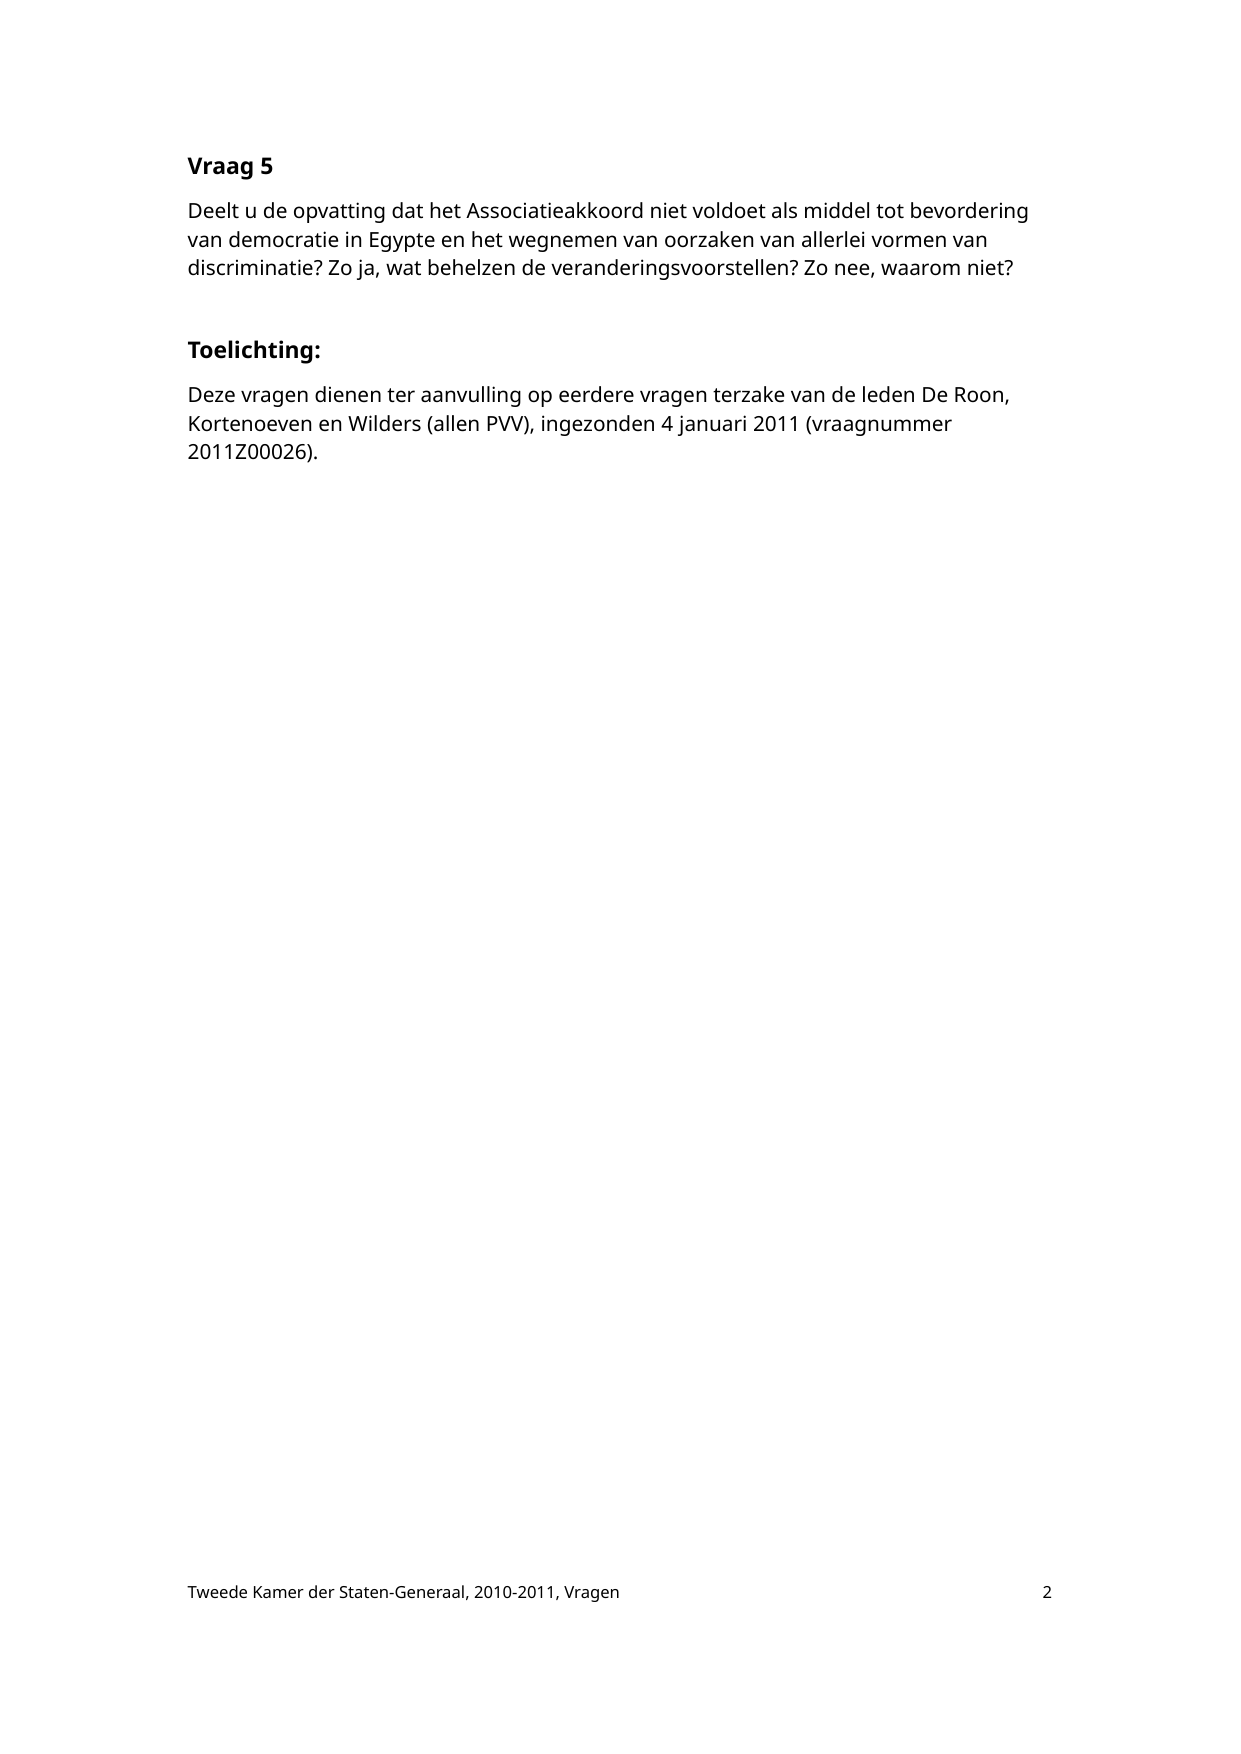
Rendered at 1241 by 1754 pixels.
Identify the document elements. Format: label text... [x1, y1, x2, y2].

text Deelt u de opvatting dat het Associatieakkoord niet voldoet als middel tot bevordering van democratie in Egypte en het wegnemen van oorzaken van allerlei vormen van discriminatie? Zo ja, wat behelzen de veranderingsvoorstellen? Zo nee, waarom niet? [187, 196, 1053, 282]
text Deze vragen dienen ter aanvulling op eerdere vragen terzake van de leden De Roon, Kortenoeven en Wilders (allen PVV), ingezonden 4 januari 2011 (vraagnummer 2011Z00026). [187, 380, 1053, 466]
subtitle Vraag 5 [187, 150, 1053, 181]
subtitle Toelichting: [187, 334, 1053, 365]
